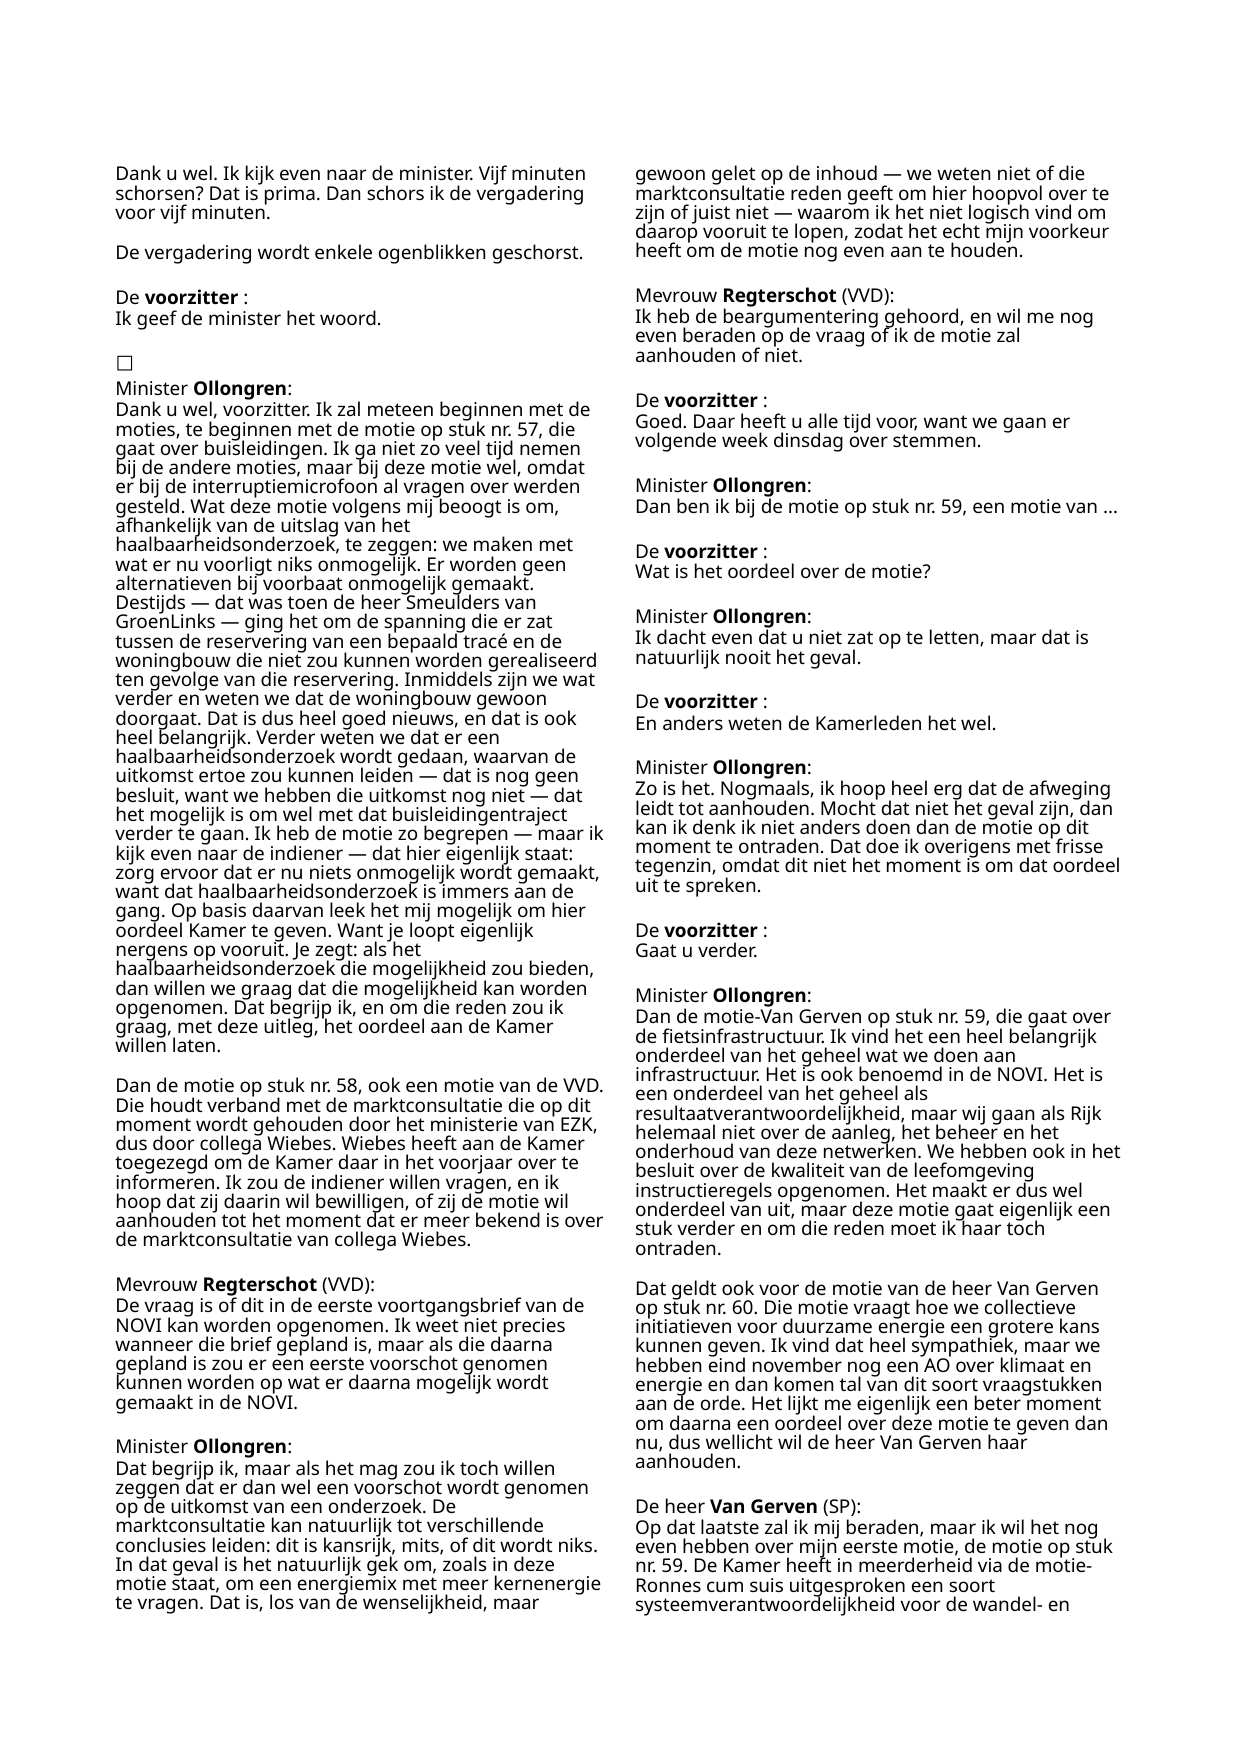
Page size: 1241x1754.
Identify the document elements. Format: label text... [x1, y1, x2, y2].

text De voorzitter : [635, 538, 1125, 563]
text ⬜ [115, 350, 605, 376]
text De voorzitter : [635, 689, 1125, 714]
text Dan de motie op stuk nr. 58, ook een motie van de VVD. Die houdt verband met de marktconsultatie die op dit moment wordt gehouden door het ministerie van EZK, dus door collega Wiebes. Wiebes heeft aan de Kamer toegezegd om de Kamer daar in het voorjaar over te informeren. Ik zou de indiener willen vragen, en ik hoop dat zij daarin wil bewilligen, of zij de motie wil aanhouden tot het moment dat er meer bekend is over de marktconsultatie van collega Wiebes. [115, 1077, 605, 1251]
text De vraag is of dit in de eerste voortgangsbrief van de NOVI kan worden opgenomen. Ik weet niet precies wanneer die brief gepland is, maar als die daarna gepland is zou er een eerste voorschot genomen kunnen worden op wat er daarna mogelijk wordt gemaakt in de NOVI. [115, 1297, 605, 1413]
text Mevrouw Regterschot (VVD): [635, 282, 1125, 308]
text Minister Ollongren: [635, 754, 1125, 780]
text Ik dacht even dat u niet zat op te letten, maar dat is natuurlijk nooit het geval. [635, 629, 1125, 668]
text De voorzitter : [635, 387, 1125, 413]
text Wat is het oordeel over de motie? [635, 563, 1125, 583]
text Ik geef de minister het woord. [115, 310, 605, 329]
text Goed. Daar heeft u alle tijd voor, want we gaan er volgende week dinsdag over stemmen. [635, 413, 1125, 451]
text En anders weten de Kamerleden het wel. [635, 714, 1125, 734]
text Dat geldt ook voor de motie van de heer Van Gerven op stuk nr. 60. Die motie vraagt hoe we collectieve initiatieven voor duurzame energie een grotere kans kunnen geven. Ik vind dat heel sympathiek, maar we hebben eind november nog een AO over klimaat en energie en dan komen tal van dit soort vraagstukken aan de orde. Het lijkt me eigenlijk een beter moment om daarna een oordeel over deze motie te geven dan nu, dus wellicht wil de heer Van Gerven haar aanhouden. [635, 1279, 1125, 1472]
text Minister Ollongren: [635, 604, 1125, 629]
text De voorzitter : [115, 284, 605, 310]
text De voorzitter : [635, 917, 1125, 942]
text Dan ben ik bij de motie op stuk nr. 59, een motie van … [635, 498, 1125, 517]
text Minister Ollongren: [635, 472, 1125, 498]
text Minister Ollongren: [115, 1434, 605, 1459]
text De heer Van Gerven (SP): [635, 1493, 1125, 1519]
text Dan de motie-Van Gerven op stuk nr. 59, die gaat over de fietsinfrastructuur. Ik vind het een heel belangrijk onderdeel van het geheel wat we doen aan infrastructuur. Het is ook benoemd in de NOVI. Het is een onderdeel van het geheel als resultaatverantwoordelijkheid, maar wij gaan als Rijk helemaal niet over de aanleg, het beheer en het onderhoud van deze netwerken. We hebben ook in het besluit over de kwaliteit van de leefomgeving instructieregels opgenomen. Het maakt er dus wel onderdeel van uit, maar deze motie gaat eigenlijk een stuk verder en om die reden moet ik haar toch ontraden. [635, 1008, 1125, 1259]
text gewoon gelet op de inhoud — we weten niet of die marktconsultatie reden geeft om hier hoopvol over te zijn of juist niet — waarom ik het niet logisch vind om daarop vooruit te lopen, zodat het echt mijn voorkeur heeft om de motie nog even aan te houden. [635, 165, 1125, 262]
text Ik heb de beargumentering gehoord, en wil me nog even beraden op de vraag of ik de motie zal aanhouden of niet. [635, 308, 1125, 366]
text Op dat laatste zal ik mij beraden, maar ik wil het nog even hebben over mijn eerste motie, de motie op stuk nr. 59. De Kamer heeft in meerderheid via de motie-Ronnes cum suis uitgesproken een soort systeemverantwoordelijkheid voor de wandel- en [635, 1519, 1125, 1615]
text Dat begrijp ik, maar als het mag zou ik toch willen zeggen dat er dan wel een voorschot wordt genomen op de uitkomst van een onderzoek. De marktconsultatie kan natuurlijk tot verschillende conclusies leiden: dit is kansrijk, mits, of dit wordt niks. In dat geval is het natuurlijk gek om, zoals in deze motie staat, om een energiemix met meer kernenergie te vragen. Dat is, los van de wenselijkheid, maar [115, 1459, 605, 1614]
text Zo is het. Nogmaals, ik hoop heel erg dat de afweging leidt tot aanhouden. Mocht dat niet het geval zijn, dan kan ik denk ik niet anders doen dan de motie op dit moment te ontraden. Dat doe ik overigens met frisse tegenzin, omdat dit niet het moment is om dat oordeel uit te spreken. [635, 780, 1125, 896]
text Dank u wel, voorzitter. Ik zal meteen beginnen met de moties, te beginnen met de motie op stuk nr. 57, die gaat over buisleidingen. Ik ga niet zo veel tijd nemen bij de andere moties, maar bij deze motie wel, omdat er bij de interruptiemicrofoon al vragen over werden gesteld. Wat deze motie volgens mij beoogt is om, afhankelijk van de uitslag van het haalbaarheidsonderzoek, te zeggen: we maken met wat er nu voorligt niks onmogelijk. Er worden geen alternatieven bij voorbaat onmogelijk gemaakt. Destijds — dat was toen de heer Smeulders van GroenLinks — ging het om de spanning die er zat tussen de reservering van een bepaald tracé en de woningbouw die niet zou kunnen worden gerealiseerd ten gevolge van die reservering. Inmiddels zijn we wat verder en weten we dat de woningbouw gewoon doorgaat. Dat is dus heel goed nieuws, en dat is ook heel belangrijk. Verder weten we dat er een haalbaarheidsonderzoek wordt gedaan, waarvan de uitkomst ertoe zou kunnen leiden — dat is nog geen besluit, want we hebben die uitkomst nog niet — dat het mogelijk is om wel met dat buisleidingentraject verder te gaan. Ik heb de motie zo begrepen — maar ik kijk even naar de indiener — dat hier eigenlijk staat: zorg ervoor dat er nu niets onmogelijk wordt gemaakt, want dat haalbaarheidsonderzoek is immers aan de gang. Op basis daarvan leek het mij mogelijk om hier oordeel Kamer te geven. Want je loopt eigenlijk nergens op vooruit. Je zegt: als het haalbaarheidsonderzoek die mogelijkheid zou bieden, dan willen we graag dat die mogelijkheid kan worden opgenomen. Dat begrijp ik, en om die reden zou ik graag, met deze uitleg, het oordeel aan de Kamer willen laten. [115, 401, 605, 1057]
text Minister Ollongren: [115, 376, 605, 401]
text Minister Ollongren: [635, 983, 1125, 1008]
text Gaat u verder. [635, 942, 1125, 962]
text De vergadering wordt enkele ogenblikken geschorst. [115, 244, 605, 263]
text Mevrouw Regterschot (VVD): [115, 1272, 605, 1297]
text Dank u wel. Ik kijk even naar de minister. Vijf minuten schorsen? Dat is prima. Dan schors ik de vergadering voor vijf minuten. [115, 165, 605, 223]
